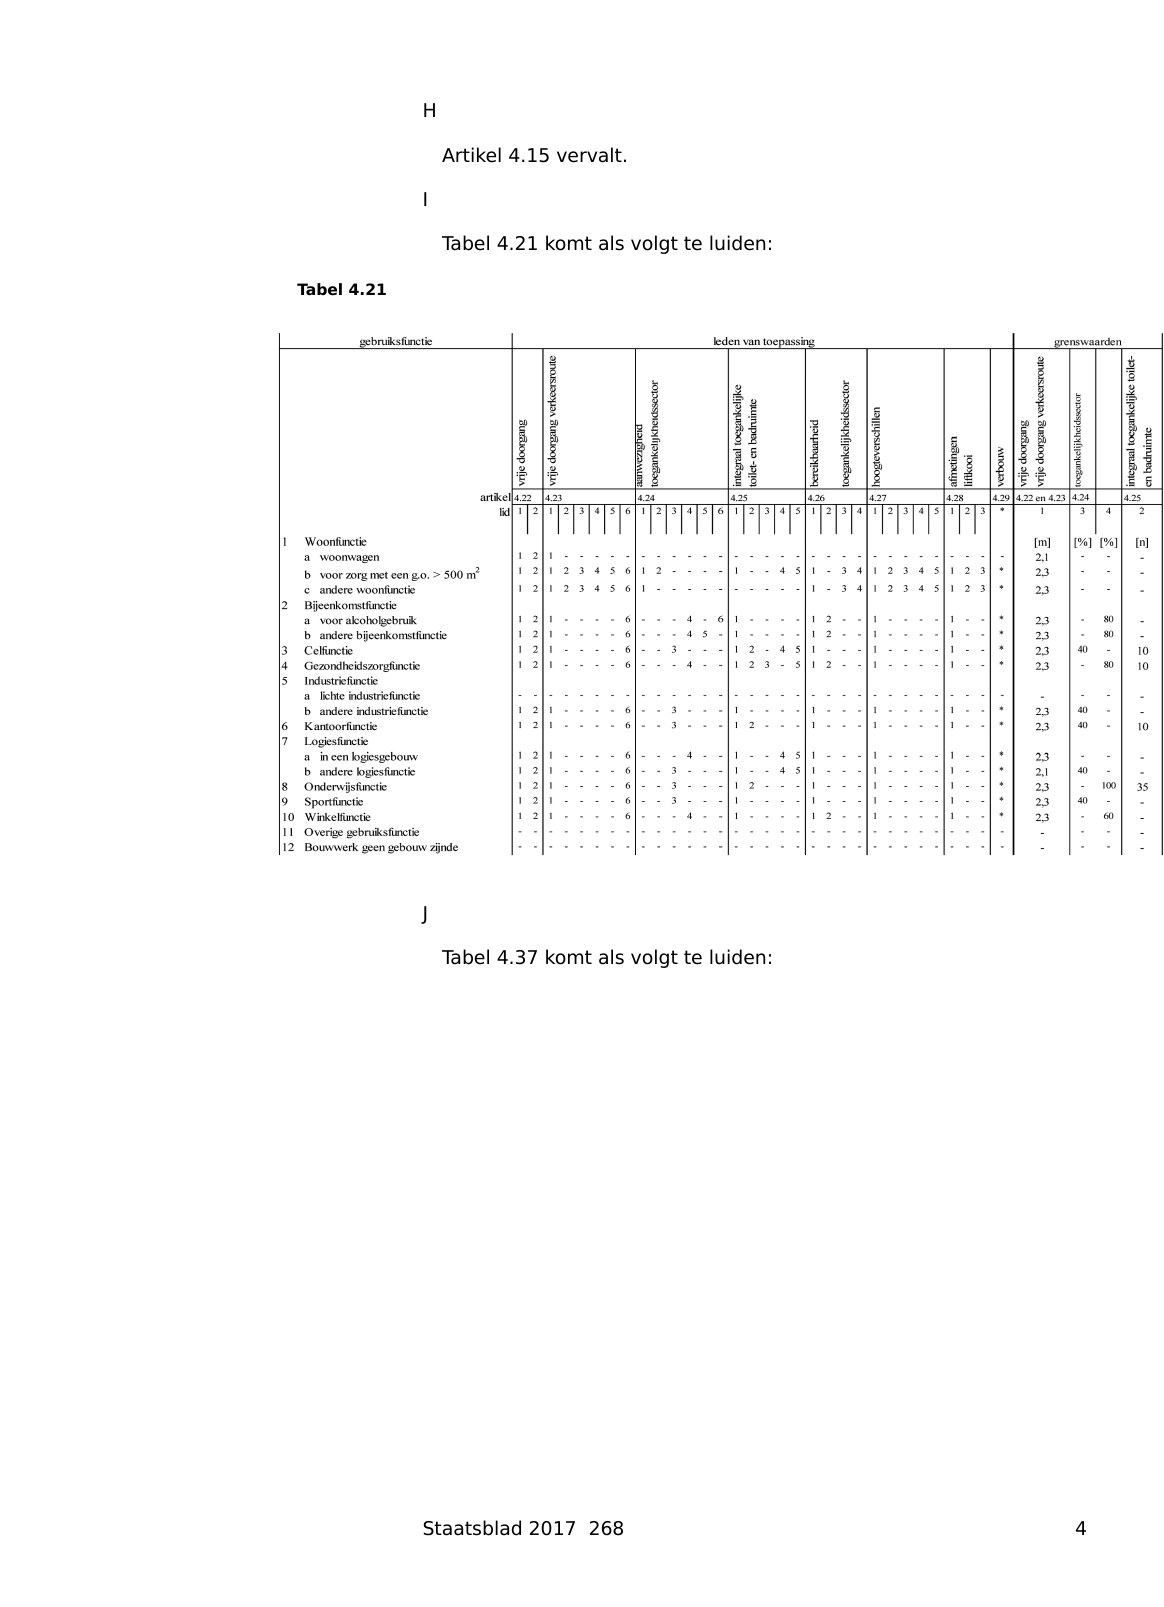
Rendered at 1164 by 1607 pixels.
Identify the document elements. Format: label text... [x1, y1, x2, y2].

picture [277, 332, 1164, 859]
text H [422, 100, 1087, 122]
text Artikel 4.15 vervalt. [422, 144, 1087, 167]
text Tabel 4.37 komt als volgt te luiden: [422, 947, 1087, 969]
text I [422, 189, 1087, 211]
text J [422, 903, 1087, 924]
text Tabel 4.21 komt als volgt te luiden: [422, 233, 1087, 255]
text Tabel 4.21 [277, 281, 1163, 299]
